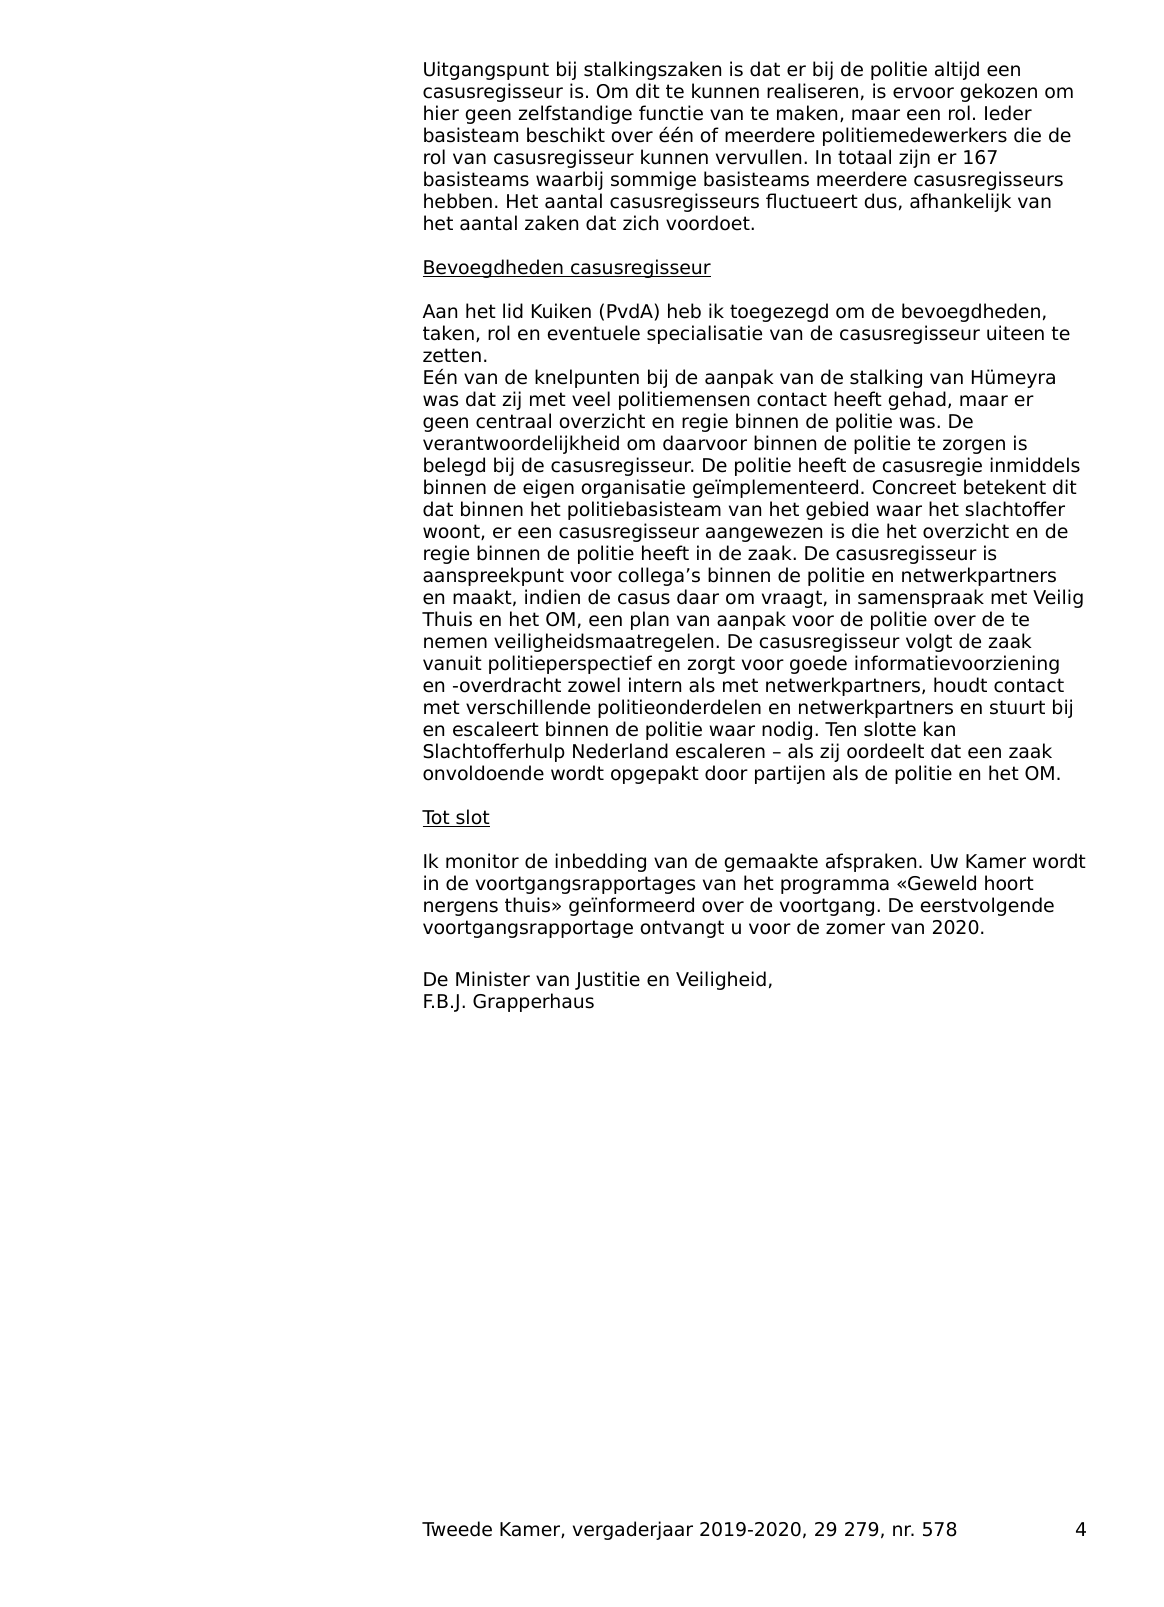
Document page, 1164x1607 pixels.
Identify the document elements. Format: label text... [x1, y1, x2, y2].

text Eén van de knelpunten bij de aanpak van de stalking van Hümeyra was dat zij met veel politiemensen contact heeft gehad, maar er geen centraal overzicht en regie binnen de politie was. De verantwoordelijkheid om daarvoor binnen de politie te zorgen is belegd bij de casusregisseur. De politie heeft de casusregie inmiddels binnen de eigen organisatie geïmplementeerd. Concreet betekent dit dat binnen het politiebasisteam van het gebied waar het slachtoffer woont, er een casusregisseur aangewezen is die het overzicht en de regie binnen de politie heeft in de zaak. De casusregisseur is aanspreekpunt voor collega’s binnen de politie en netwerkpartners en maakt, indien de casus daar om vraagt, in samenspraak met Veilig Thuis en het OM, een plan van aanpak voor de politie over de te nemen veiligheidsmaatregelen. De casusregisseur volgt de zaak vanuit politieperspectief en zorgt voor goede informatievoorziening en -overdracht zowel intern als met netwerkpartners, houdt contact met verschillende politieonderdelen en netwerkpartners en stuurt bij en escaleert binnen de politie waar nodig. Ten slotte kan Slachtofferhulp Nederland escaleren – als zij oordeelt dat een zaak onvoldoende wordt opgepakt door partijen als de politie en het OM. [422, 367, 1087, 785]
text Uitgangspunt bij stalkingszaken is dat er bij de politie altijd een casusregisseur is. Om dit te kunnen realiseren, is ervoor gekozen om hier geen zelfstandige functie van te maken, maar een rol. Ieder basisteam beschikt over één of meerdere politiemedewerkers die de rol van casusregisseur kunnen vervullen. In totaal zijn er 167 basisteams waarbij sommige basisteams meerdere casusregisseurs hebben. Het aantal casusregisseurs fluctueert dus, afhankelijk van het aantal zaken dat zich voordoet. [422, 59, 1087, 235]
text De Minister van Justitie en Veiligheid, F.B.J. Grapperhaus [422, 969, 1087, 1013]
text Aan het lid Kuiken (PvdA) heb ik toegezegd om de bevoegdheden, taken, rol en eventuele specialisatie van de casusregisseur uiteen te zetten. [422, 301, 1087, 367]
subtitle Bevoegdheden casusregisseur [422, 257, 1087, 279]
subtitle Tot slot [422, 807, 1087, 829]
text Ik monitor de inbedding van de gemaakte afspraken. Uw Kamer wordt in de voortgangsrapportages van het programma «Geweld hoort nergens thuis» geïnformeerd over de voortgang. De eerstvolgende voortgangsrapportage ontvangt u voor de zomer van 2020. [422, 851, 1087, 939]
